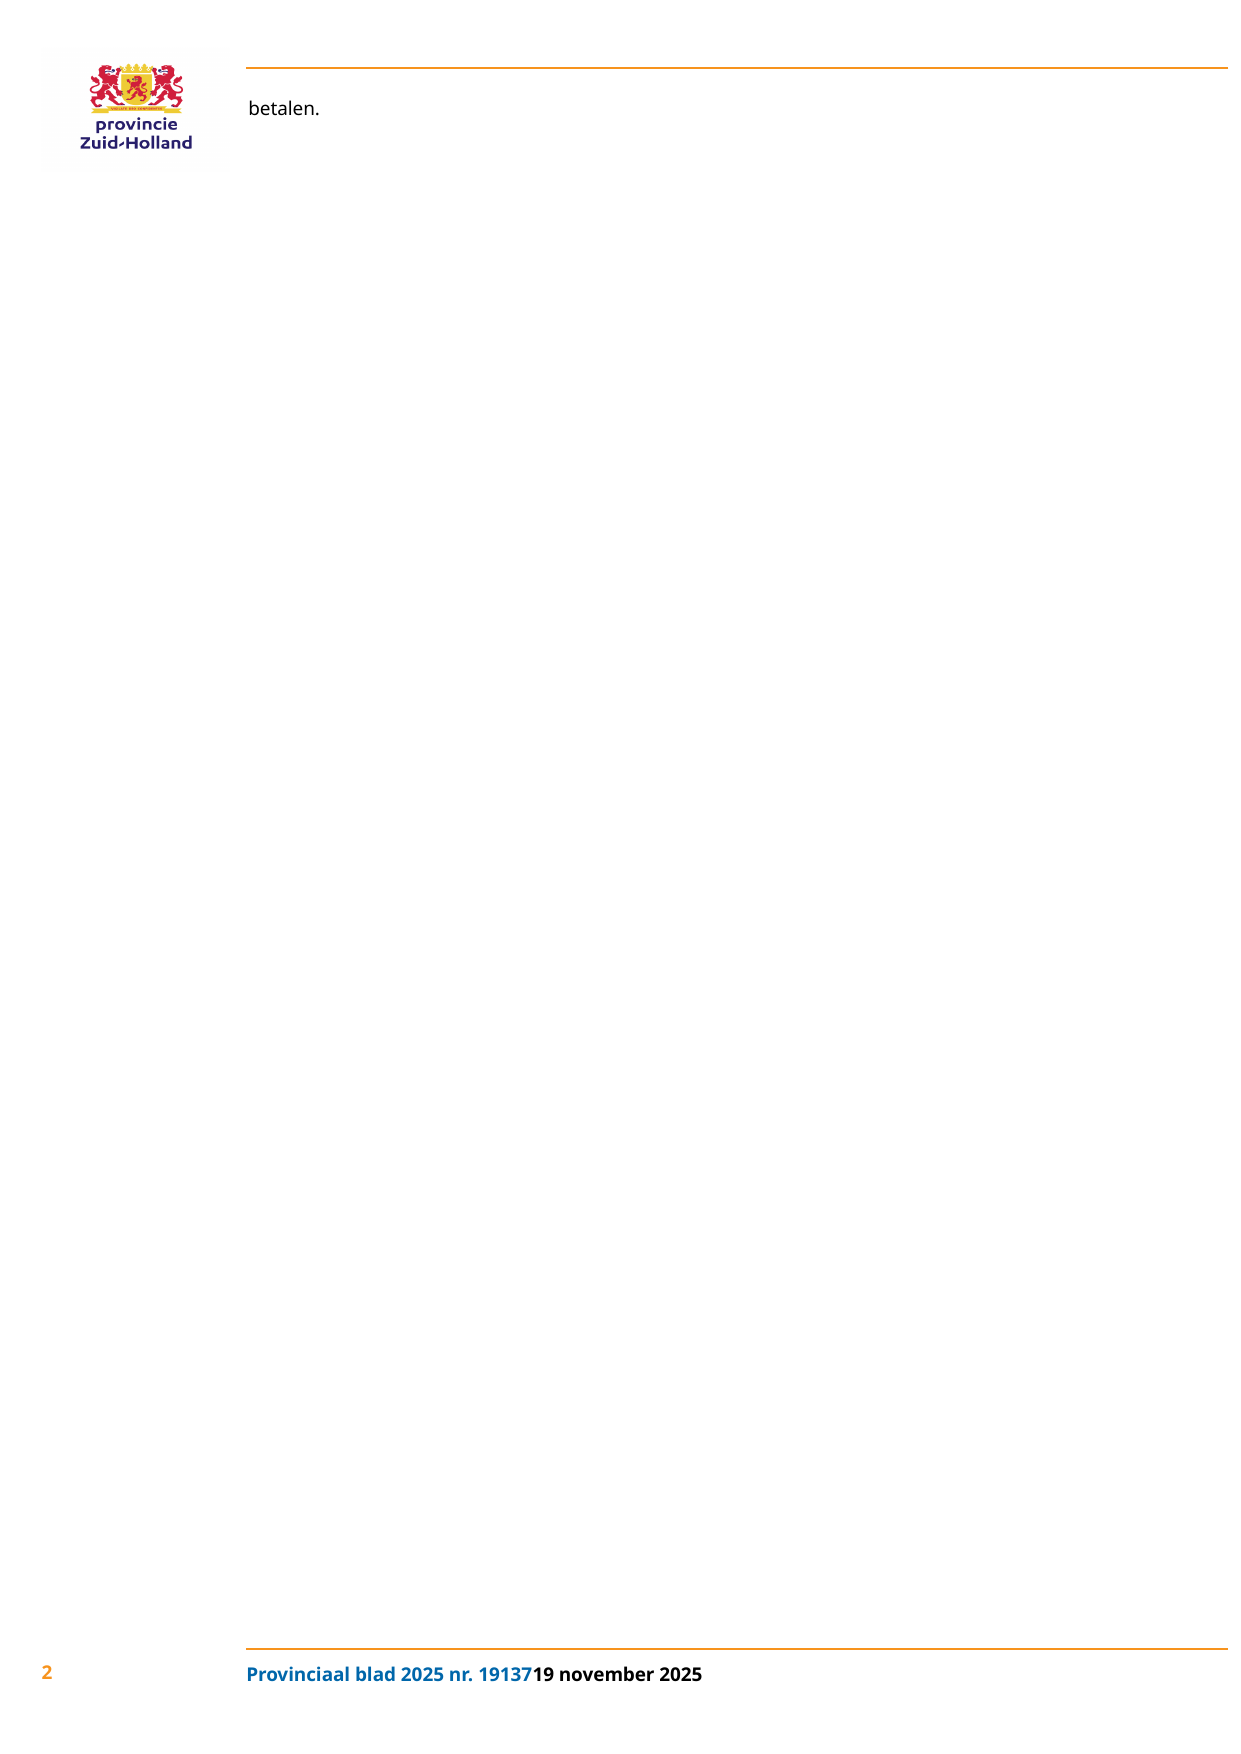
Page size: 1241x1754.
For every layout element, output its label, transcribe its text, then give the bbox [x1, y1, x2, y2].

text betalen. [248, 95, 1152, 121]
picture [41, 47, 231, 172]
